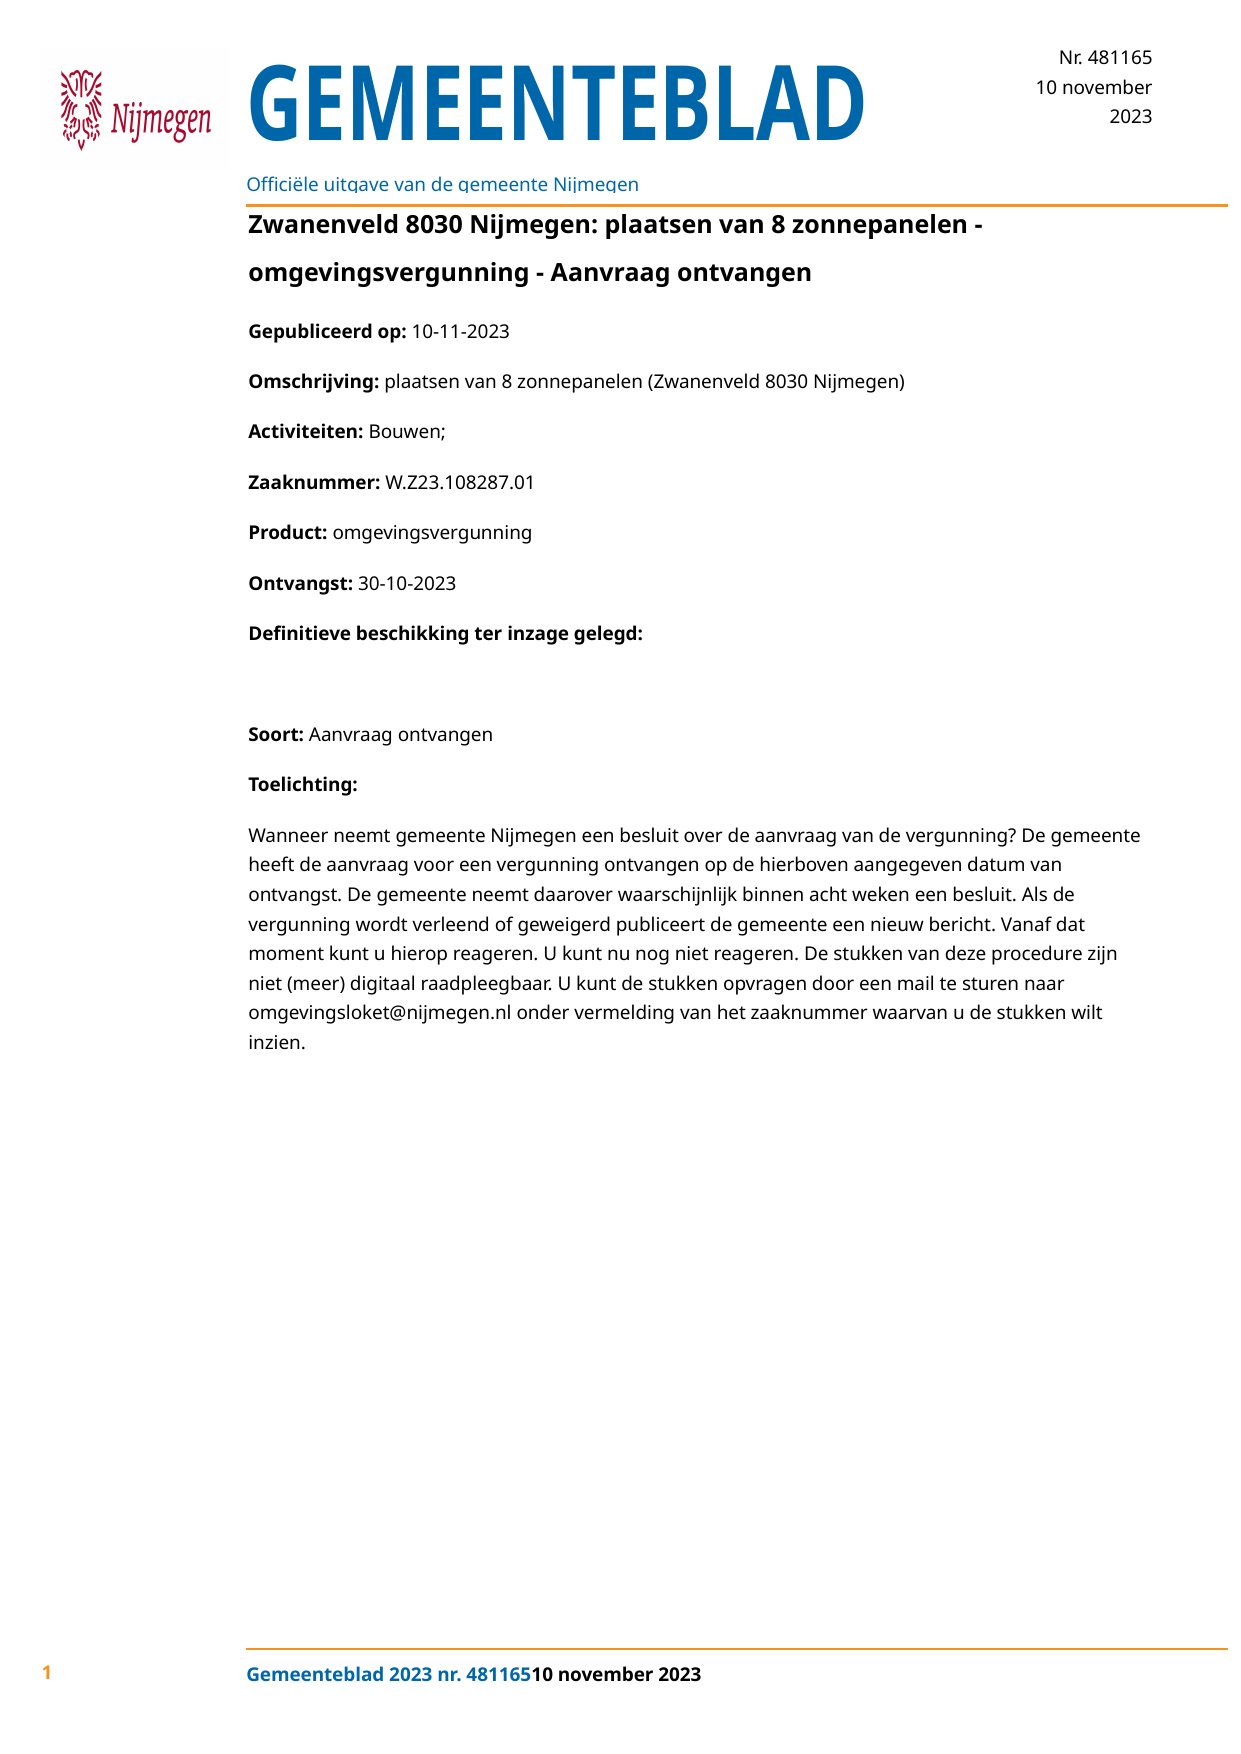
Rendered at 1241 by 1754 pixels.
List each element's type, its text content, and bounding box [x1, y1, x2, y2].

text Definitieve beschikking ter inzage gelegd: [248, 620, 1152, 646]
text Zaaknummer: W.Z23.108287.01 [248, 469, 1152, 495]
text Toelichting: [248, 772, 1152, 797]
text Omschrijving: plaatsen van 8 zonnepanelen (Zwanenveld 8030 Nijmegen) [248, 368, 1152, 394]
picture [41, 47, 231, 172]
text Product: omgevingsvergunning [248, 519, 1152, 545]
text Zwanenveld 8030 Nijmegen: plaatsen van 8 zonnepanelen - omgevingsvergunning - Aanvraag ontvangen [248, 207, 1152, 288]
text Gepubliceerd op: 10-11-2023 [248, 318, 1152, 344]
text Ontvangst: 30-10-2023 [248, 570, 1152, 596]
text Wanneer neemt gemeente Nijmegen een besluit over de aanvraag van de vergunning? De gemeente heeft de aanvraag voor een vergunning ontvangen op de hierboven aangegeven datum van ontvangst. De gemeente neemt daarover waarschijnlijk binnen acht weken een besluit. Als de vergunning wordt verleend of geweigerd publiceert de gemeente een nieuw bericht. Vanaf dat moment kunt u hierop reageren. U kunt nu nog niet reageren. De stukken van deze procedure zijn niet (meer) digitaal raadpleegbaar. U kunt de stukken opvragen door een mail te sturen naar omgevingsloket@nijmegen.nl onder vermelding van het zaaknummer waarvan u de stukken wilt inzien. [248, 822, 1152, 1055]
text Activiteiten: Bouwen; [248, 419, 1152, 444]
text Soort: Aanvraag ontvangen [248, 721, 1152, 747]
